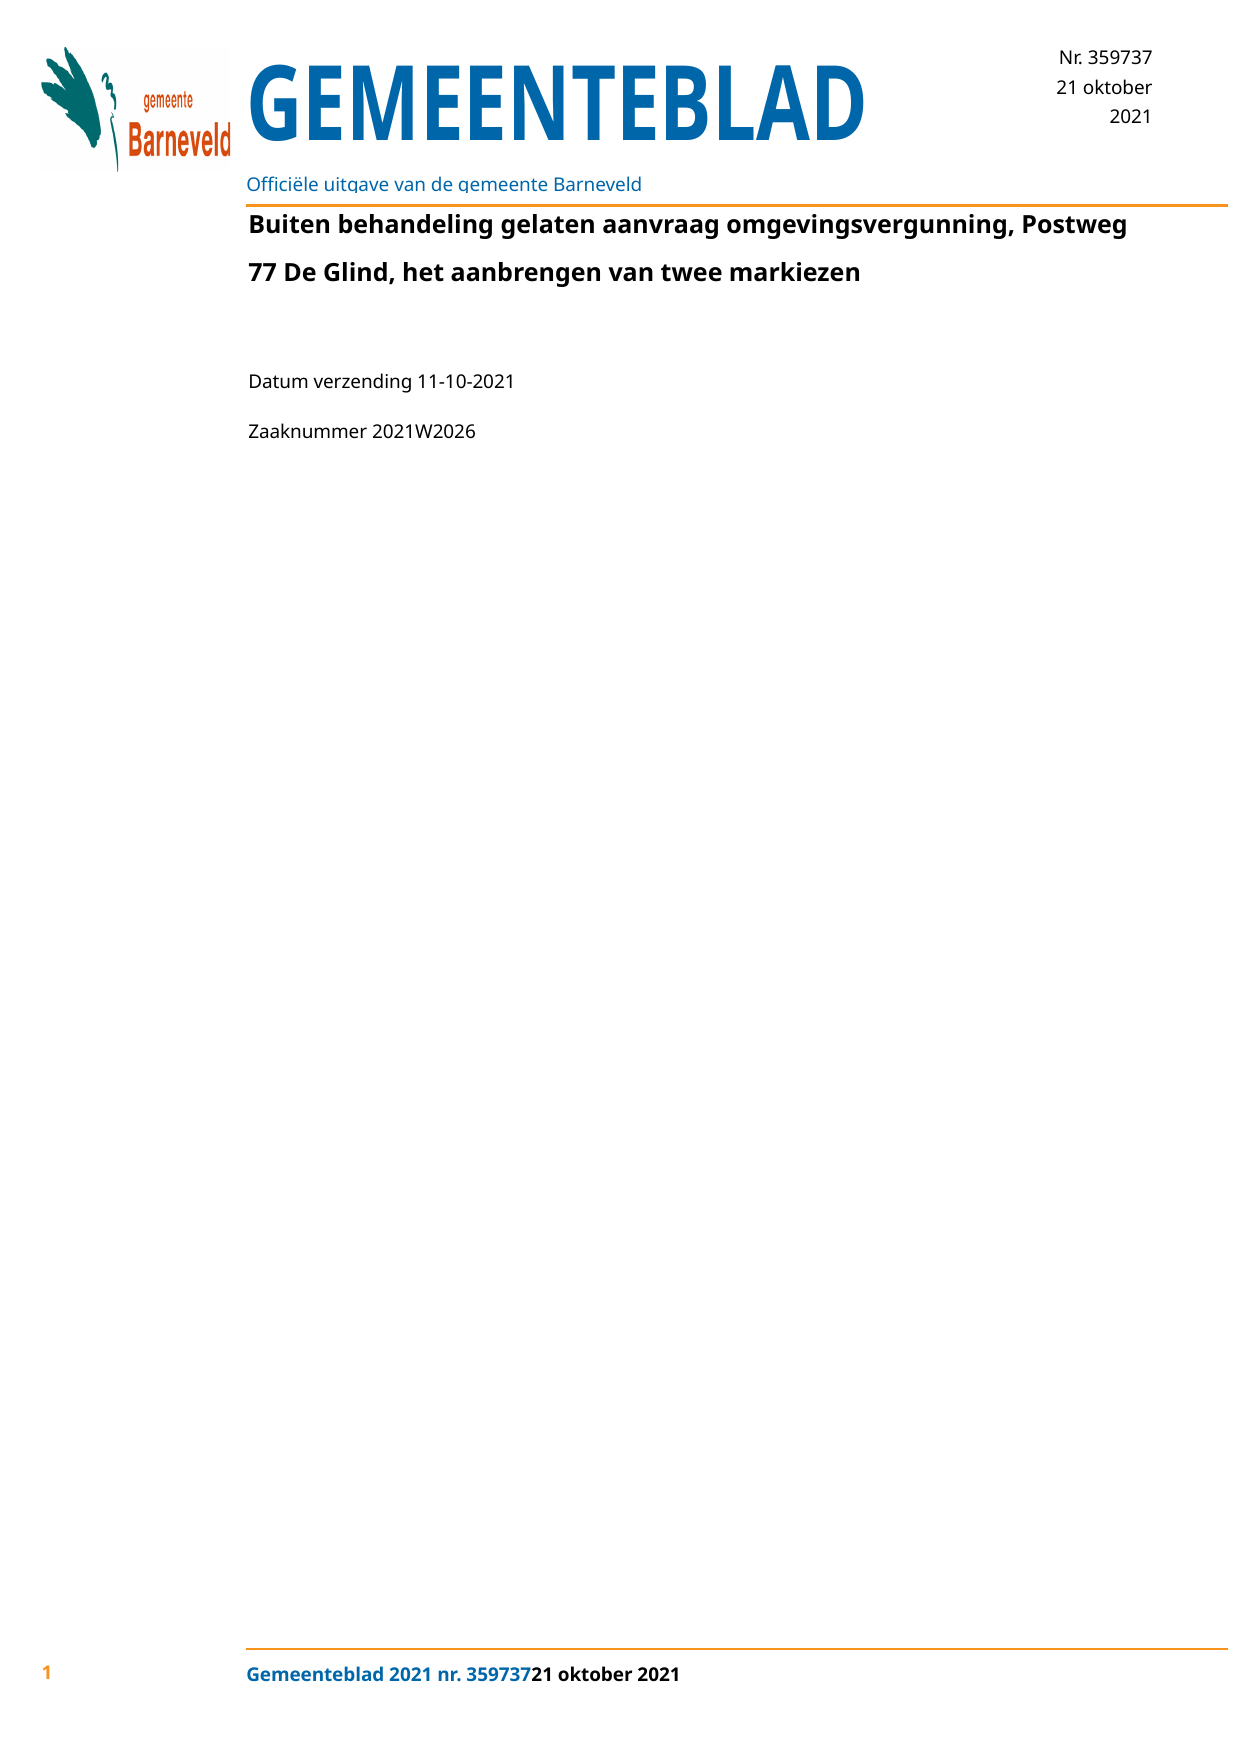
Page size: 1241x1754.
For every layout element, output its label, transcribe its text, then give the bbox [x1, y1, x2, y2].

picture [41, 47, 231, 172]
text Buiten behandeling gelaten aanvraag omgevingsvergunning, Postweg 77 De Glind, het aanbrengen van twee markiezen [248, 207, 1152, 288]
text Zaaknummer 2021W2026 [248, 419, 1152, 444]
text Datum verzending 11-10-2021 [248, 368, 1152, 394]
